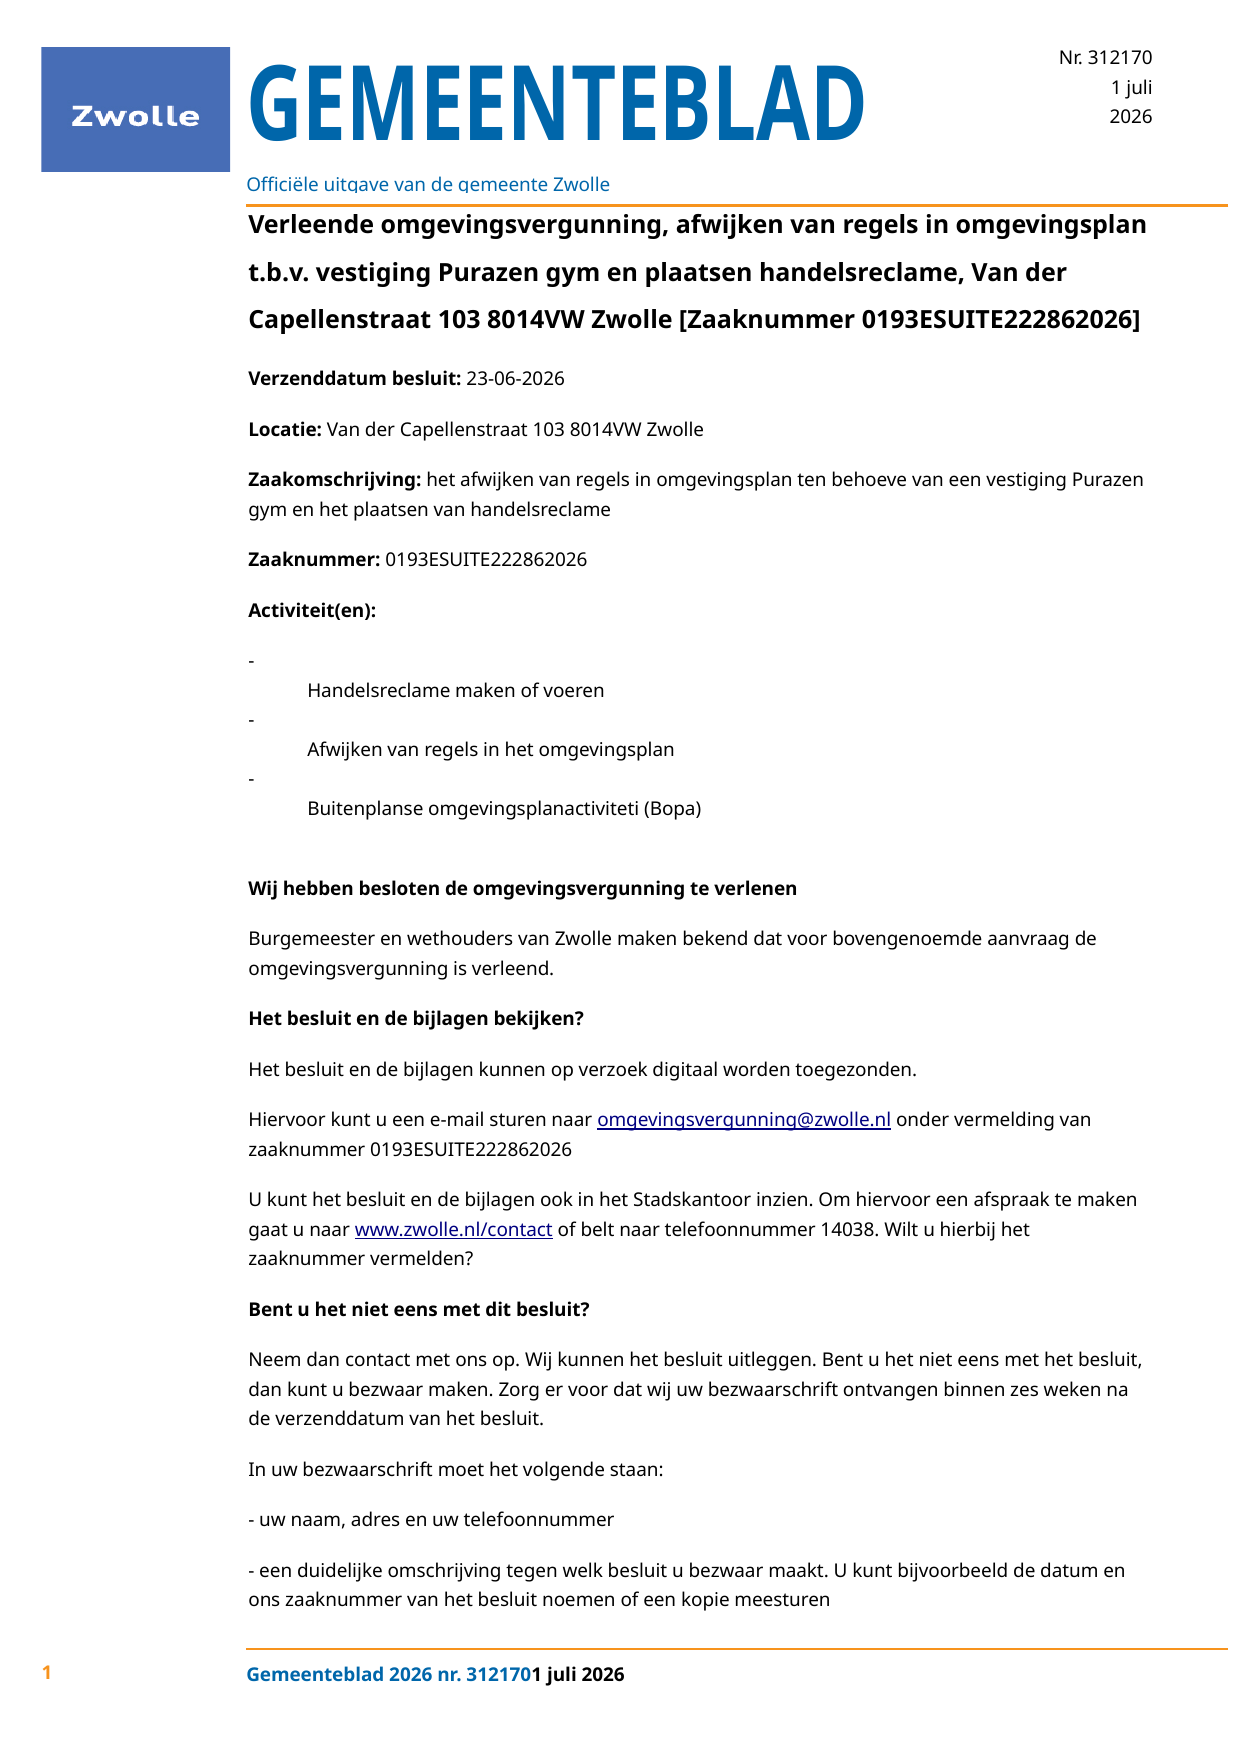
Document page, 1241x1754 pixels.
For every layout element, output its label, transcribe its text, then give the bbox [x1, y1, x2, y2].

text - een duidelijke omschrijving tegen welk besluit u bezwaar maakt. U kunt bijvoorbeeld de datum en ons zaaknummer van het besluit noemen of een kopie meesturen [248, 1557, 1152, 1612]
text Zaaknummer: 0193ESUITE222862026 [248, 546, 1152, 572]
text Verzenddatum besluit: 23-06-2026 [248, 366, 1152, 391]
text Verleende omgevingsvergunning, afwijken van regels in omgevingsplan t.b.v. vestiging Purazen gym en plaatsen handelsreclame, Van der Capellenstraat 103 8014VW Zwolle [Zaaknummer 0193ESUITE222862026] [248, 207, 1152, 336]
text Zaakomschrijving: het afwijken van regels in omgevingsplan ten behoeve van een vestiging Purazen gym en het plaatsen van handelsreclame [248, 466, 1152, 522]
text U kunt het besluit en de bijlagen ook in het Stadskantoor inzien. Om hiervoor een afspraak te maken gaat u naar www.zwolle.nl/contact of belt naar telefoonnummer 14038. Wilt u hierbij het zaaknummer vermelden? [248, 1186, 1152, 1271]
picture [41, 47, 231, 172]
text Burgemeester en wethouders van Zwolle maken bekend dat voor bovengenoemde aanvraag de omgevingsvergunning is verleend. [248, 926, 1152, 981]
text Neem dan contact met ons op. Wij kunnen het besluit uitleggen. Bent u het niet eens met het besluit, dan kunt u bezwaar maken. Zorg er voor dat wij uw bezwaarschrift ontvangen binnen zes weken na de verzenddatum van het besluit. [248, 1346, 1152, 1431]
list Buitenplanse omgevingsplanactiviteti (Bopa) [248, 795, 1152, 821]
text Hiervoor kunt u een e-mail sturen naar omgevingsvergunning@zwolle.nl onder vermelding van zaaknummer 0193ESUITE222862026 [248, 1106, 1152, 1162]
list Handelsreclame maken of voeren [248, 677, 1152, 702]
text Het besluit en de bijlagen bekijken? [248, 1006, 1152, 1031]
text Activiteit(en): [248, 597, 1152, 622]
list Afwijken van regels in het omgevingsplan [248, 736, 1152, 762]
text Bent u het niet eens met dit besluit? [248, 1296, 1152, 1322]
text Het besluit en de bijlagen kunnen op verzoek digitaal worden toegezonden. [248, 1056, 1152, 1082]
text - uw naam, adres en uw telefoonnummer [248, 1506, 1152, 1532]
text Wij hebben besloten de omgevingsvergunning te verlenen [248, 875, 1152, 901]
text In uw bezwaarschrift moet het volgende staan: [248, 1456, 1152, 1482]
text Locatie: Van der Capellenstraat 103 8014VW Zwolle [248, 416, 1152, 442]
